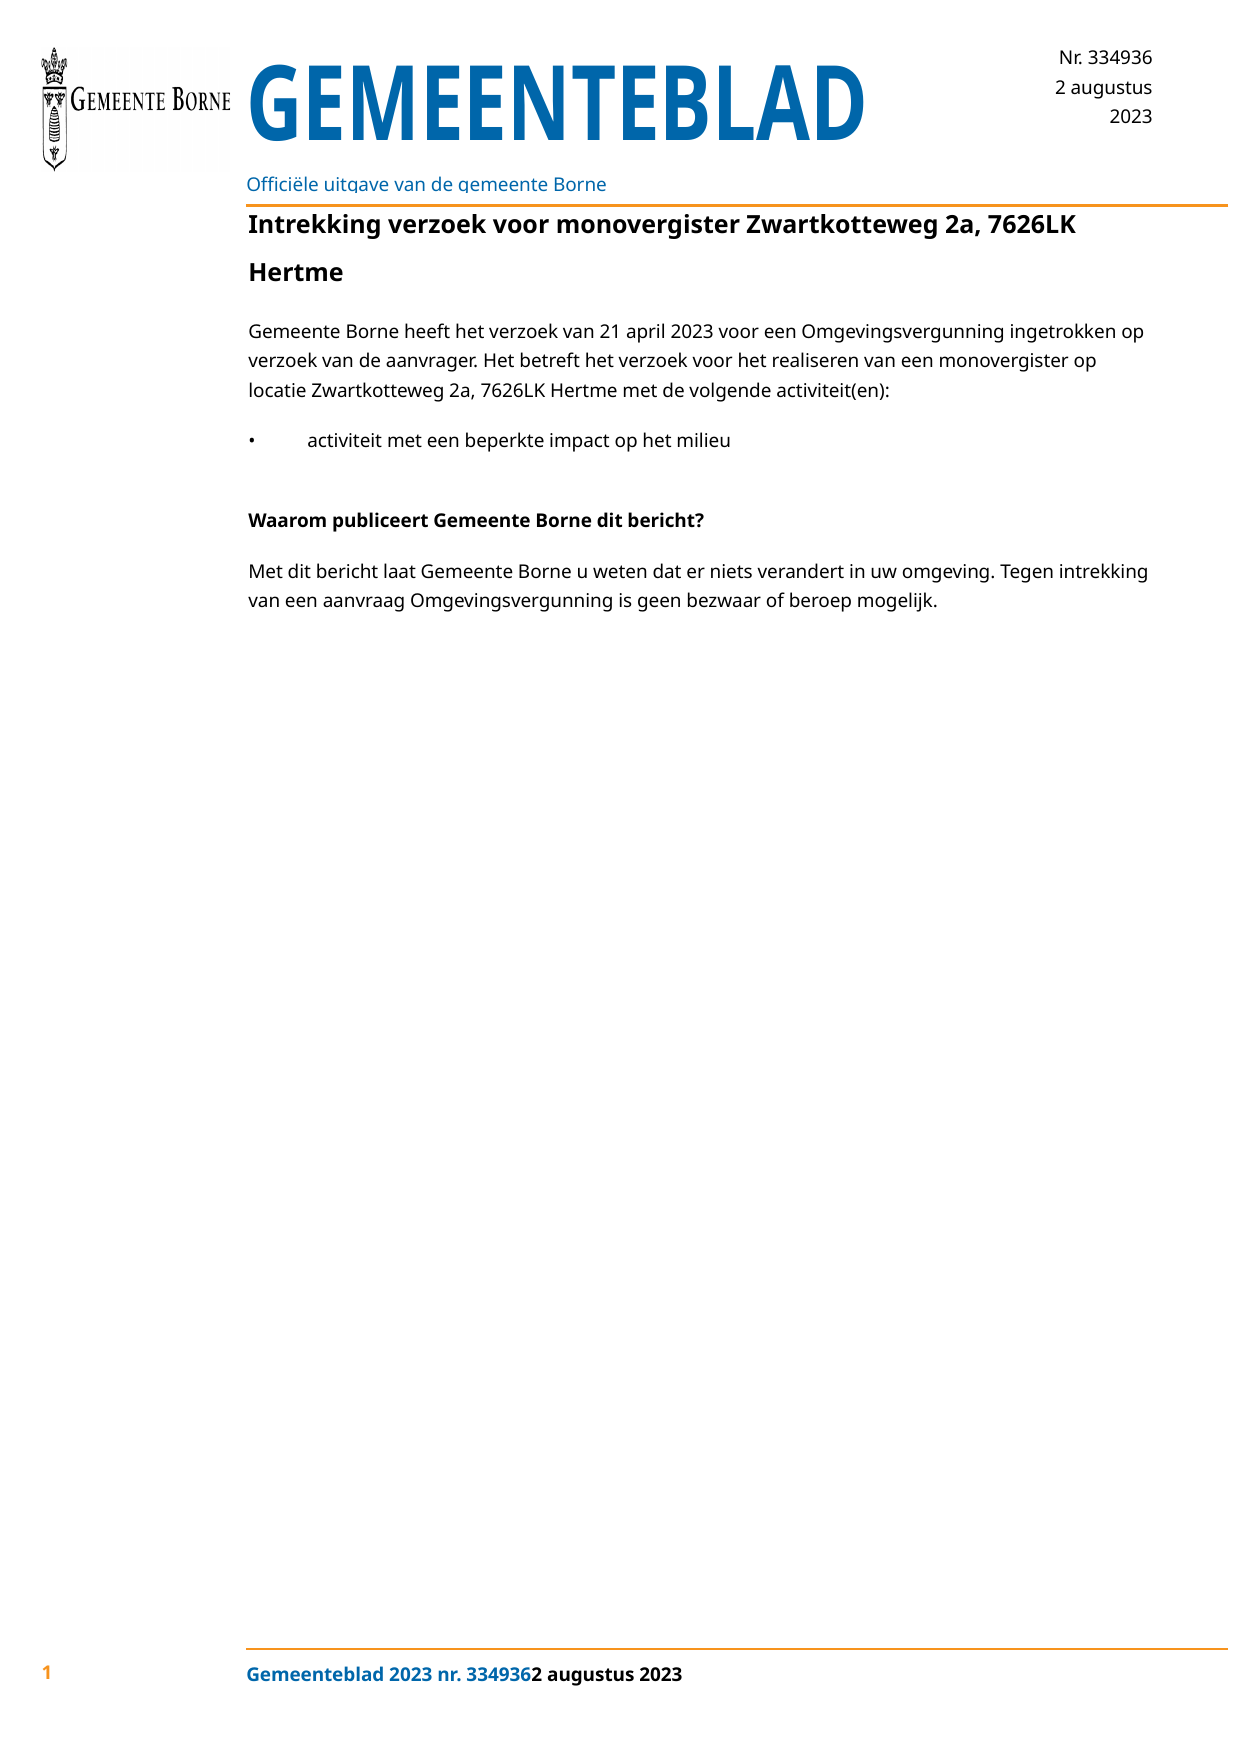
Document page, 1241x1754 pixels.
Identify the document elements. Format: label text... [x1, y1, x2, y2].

text Waarom publiceert Gemeente Borne dit bericht? [248, 507, 1152, 533]
text Met dit bericht laat Gemeente Borne u weten dat er niets verandert in uw omgeving. Tegen intrekking van een aanvraag Omgevingsvergunning is geen bezwaar of beroep mogelijk. [248, 558, 1152, 613]
list activiteit met een beperkte impact op het milieu [248, 427, 1152, 453]
picture [41, 47, 231, 172]
text Intrekking verzoek voor monovergister Zwartkotteweg 2a, 7626LK Hertme [248, 207, 1152, 288]
text Gemeente Borne heeft het verzoek van 21 april 2023 voor een Omgevingsvergunning ingetrokken op verzoek van de aanvrager. Het betreft het verzoek voor het realiseren van een monovergister op locatie Zwartkotteweg 2a, 7626LK Hertme met de volgende activiteit(en): [248, 318, 1152, 403]
